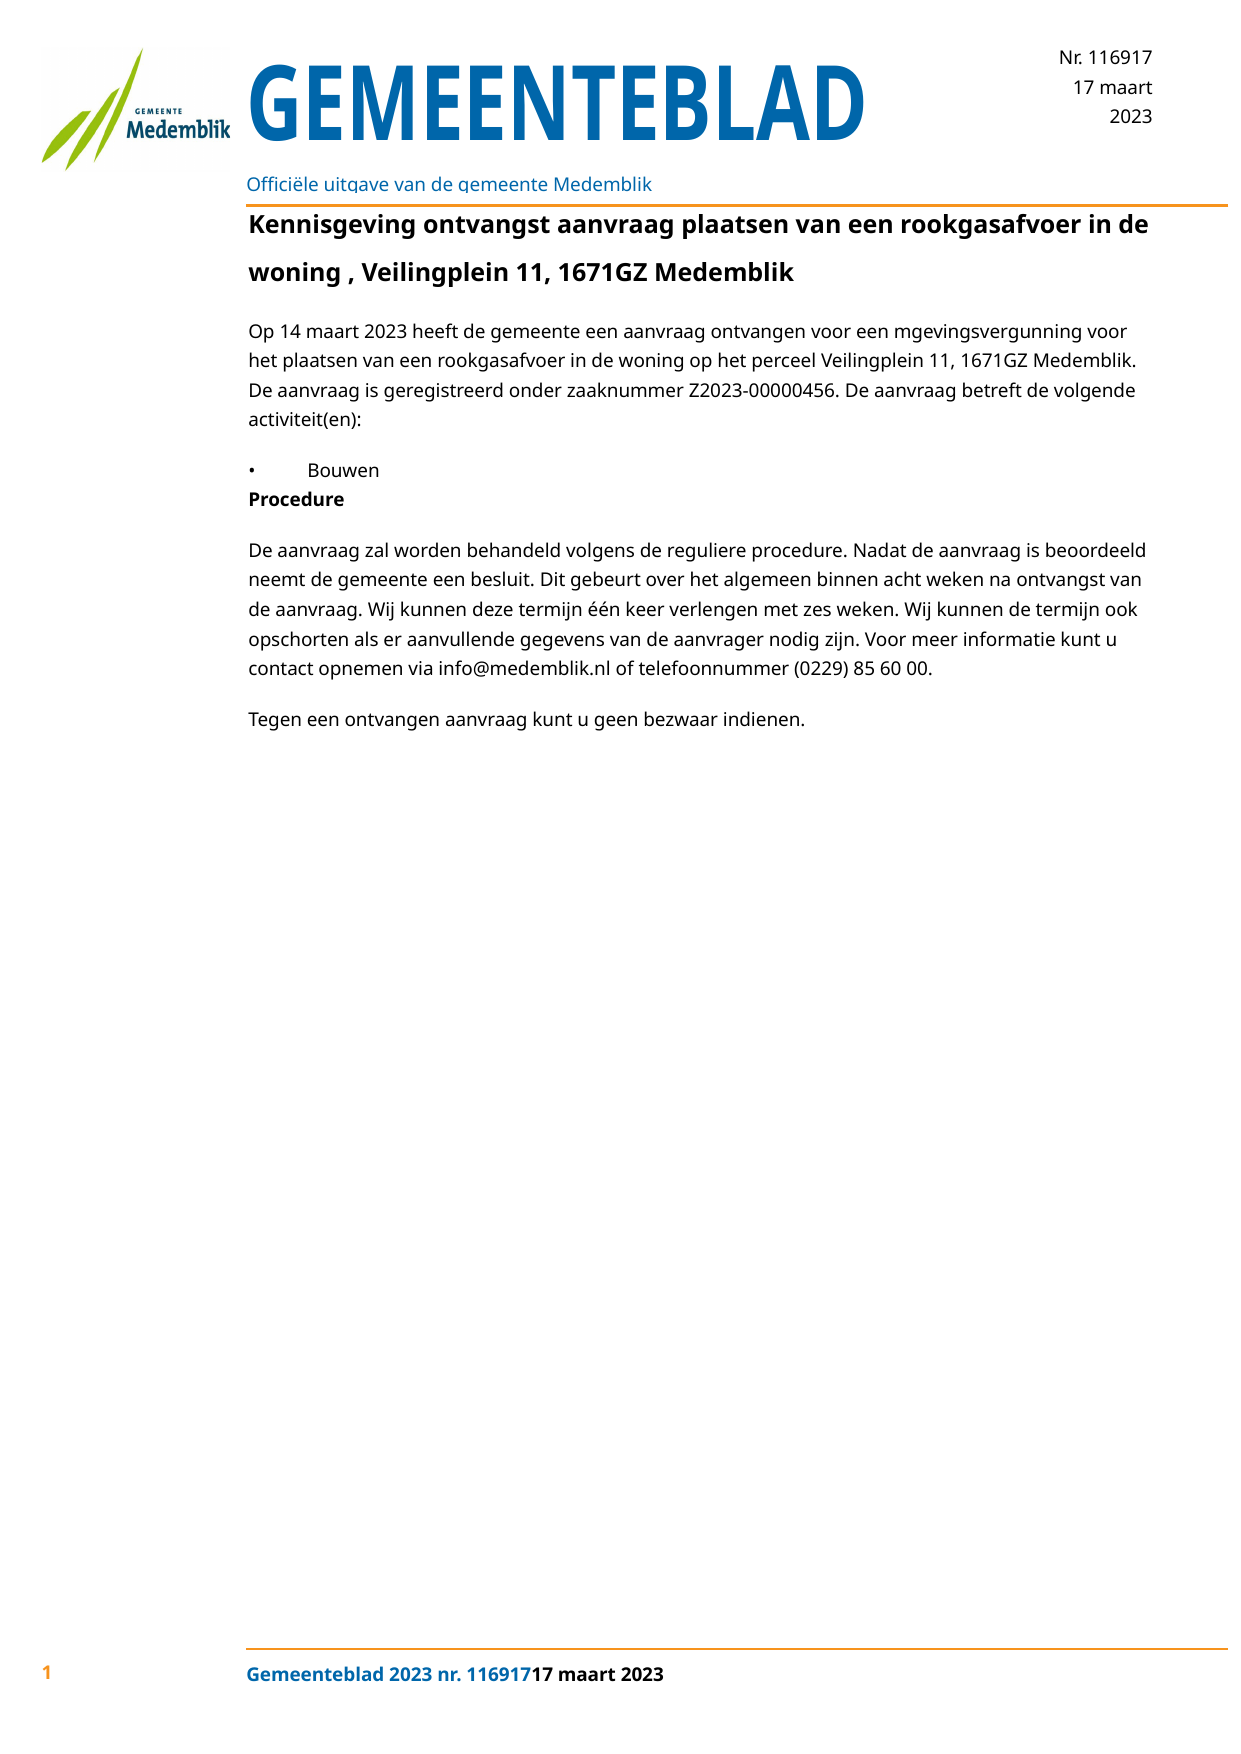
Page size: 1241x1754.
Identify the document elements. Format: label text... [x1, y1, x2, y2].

picture [41, 47, 231, 172]
text Procedure [248, 487, 1152, 512]
text Tegen een ontvangen aanvraag kunt u geen bezwaar indienen. [248, 706, 1152, 732]
text De aanvraag zal worden behandeld volgens de reguliere procedure. Nadat de aanvraag is beoordeeld neemt de gemeente een besluit. Dit gebeurt over het algemeen binnen acht weken na ontvangst van de aanvraag. Wij kunnen deze termijn één keer verlengen met zes weken. Wij kunnen de termijn ook opschorten als er aanvullende gegevens van de aanvrager nodig zijn. Voor meer informatie kunt u contact opnemen via info@medemblik.nl of telefoonnummer (0229) 85 60 00. [248, 537, 1152, 681]
text Op 14 maart 2023 heeft de gemeente een aanvraag ontvangen voor een mgevingsvergunning voor het plaatsen van een rookgasafvoer in de woning op het perceel Veilingplein 11, 1671GZ Medemblik. De aanvraag is geregistreerd onder zaaknummer Z2023-00000456. De aanvraag betreft de volgende activiteit(en): [248, 318, 1152, 432]
text Kennisgeving ontvangst aanvraag plaatsen van een rookgasafvoer in de woning , Veilingplein 11, 1671GZ Medemblik [248, 207, 1152, 288]
list Bouwen [248, 457, 1152, 483]
